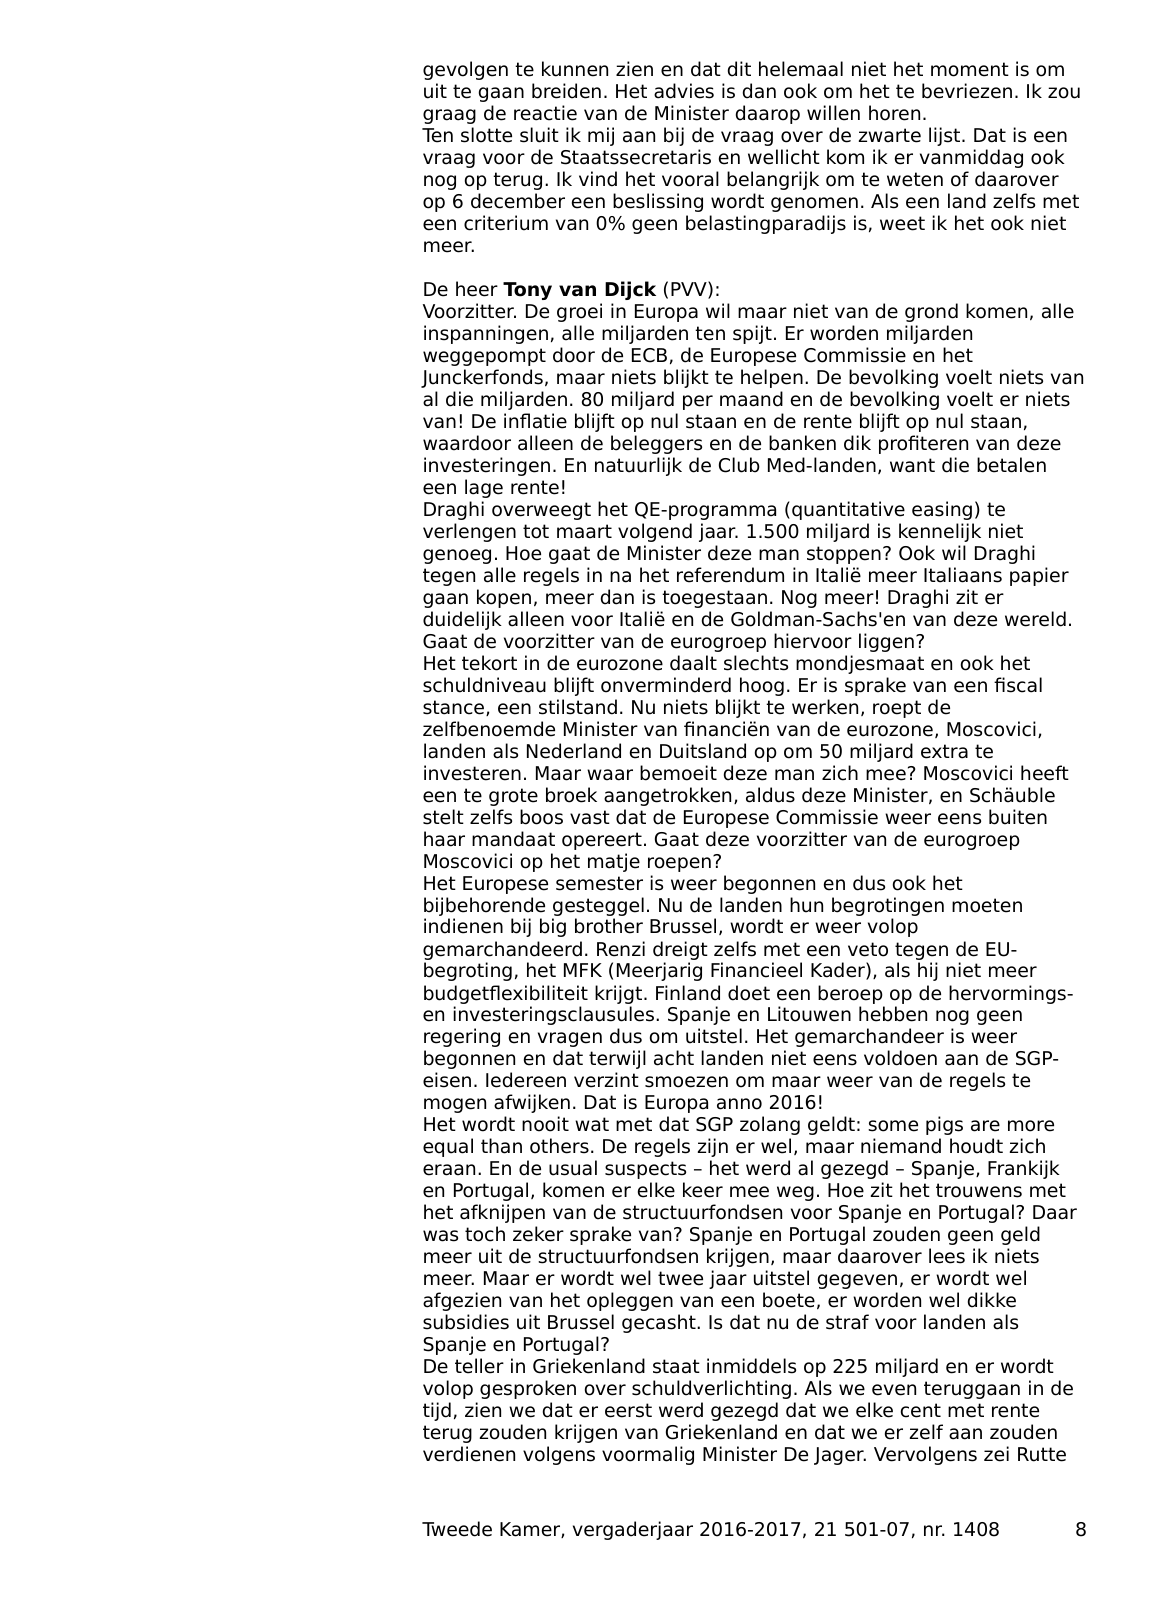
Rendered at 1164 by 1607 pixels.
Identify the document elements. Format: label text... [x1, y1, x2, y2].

text Voorzitter. De groei in Europa wil maar niet van de grond komen, alle inspanningen, alle miljarden ten spijt. Er worden miljarden weggepompt door de ECB, de Europese Commissie en het Junckerfonds, maar niets blijkt te helpen. De bevolking voelt niets van al die miljarden. 80 miljard per maand en de bevolking voelt er niets van! De inflatie blijft op nul staan en de rente blijft op nul staan, waardoor alleen de beleggers en de banken dik profiteren van deze investeringen. En natuurlijk de Club Med-landen, want die betalen een lage rente! [422, 301, 1087, 499]
text Draghi overweegt het QE-programma (quantitative easing) te verlengen tot maart volgend jaar. 1.500 miljard is kennelijk niet genoeg. Hoe gaat de Minister deze man stoppen? Ook wil Draghi tegen alle regels in na het referendum in Italië meer Italiaans papier gaan kopen, meer dan is toegestaan. Nog meer! Draghi zit er duidelijk alleen voor Italië en de Goldman-Sachs'en van deze wereld. Gaat de voorzitter van de eurogroep hiervoor liggen? [422, 499, 1087, 653]
text De heer Tony van Dijck (PVV): [422, 279, 1087, 301]
text De teller in Griekenland staat inmiddels op 225 miljard en er wordt volop gesproken over schuldverlichting. Als we even teruggaan in de tijd, zien we dat er eerst werd gezegd dat we elke cent met rente terug zouden krijgen van Griekenland en dat we er zelf aan zouden verdienen volgens voormalig Minister De Jager. Vervolgens zei Rutte [422, 1356, 1087, 1466]
text Ten slotte sluit ik mij aan bij de vraag over de zwarte lijst. Dat is een vraag voor de Staatssecretaris en wellicht kom ik er vanmiddag ook nog op terug. Ik vind het vooral belangrijk om te weten of daarover op 6 december een beslissing wordt genomen. Als een land zelfs met een criterium van 0% geen belastingparadijs is, weet ik het ook niet meer. [422, 125, 1087, 257]
text Het wordt nooit wat met dat SGP zolang geldt: some pigs are more equal than others. De regels zijn er wel, maar niemand houdt zich eraan. En de usual suspects – het werd al gezegd – Spanje, Frankijk en Portugal, komen er elke keer mee weg. Hoe zit het trouwens met het afknijpen van de structuurfondsen voor Spanje en Portugal? Daar was toch zeker sprake van? Spanje en Portugal zouden geen geld meer uit de structuurfondsen krijgen, maar daarover lees ik niets meer. Maar er wordt wel twee jaar uitstel gegeven, er wordt wel afgezien van het opleggen van een boete, er worden wel dikke subsidies uit Brussel gecasht. Is dat nu de straf voor landen als Spanje en Portugal? [422, 1114, 1087, 1356]
text gevolgen te kunnen zien en dat dit helemaal niet het moment is om uit te gaan breiden. Het advies is dan ook om het te bevriezen. Ik zou graag de reactie van de Minister daarop willen horen. [422, 59, 1087, 125]
text Het Europese semester is weer begonnen en dus ook het bijbehorende gesteggel. Nu de landen hun begrotingen moeten indienen bij big brother Brussel, wordt er weer volop gemarchandeerd. Renzi dreigt zelfs met een veto tegen de EU-begroting, het MFK (Meerjarig Financieel Kader), als hij niet meer budgetflexibiliteit krijgt. Finland doet een beroep op de hervormings- en investeringsclausules. Spanje en Litouwen hebben nog geen regering en vragen dus om uitstel. Het gemarchandeer is weer begonnen en dat terwijl acht landen niet eens voldoen aan de SGP-eisen. Iedereen verzint smoezen om maar weer van de regels te mogen afwijken. Dat is Europa anno 2016! [422, 872, 1087, 1114]
text Het tekort in de eurozone daalt slechts mondjesmaat en ook het schuldniveau blijft onverminderd hoog. Er is sprake van een fiscal stance, een stilstand. Nu niets blijkt te werken, roept de zelfbenoemde Minister van financiën van de eurozone, Moscovici, landen als Nederland en Duitsland op om 50 miljard extra te investeren. Maar waar bemoeit deze man zich mee? Moscovici heeft een te grote broek aangetrokken, aldus deze Minister, en Schäuble stelt zelfs boos vast dat de Europese Commissie weer eens buiten haar mandaat opereert. Gaat deze voorzitter van de eurogroep Moscovici op het matje roepen? [422, 653, 1087, 872]
